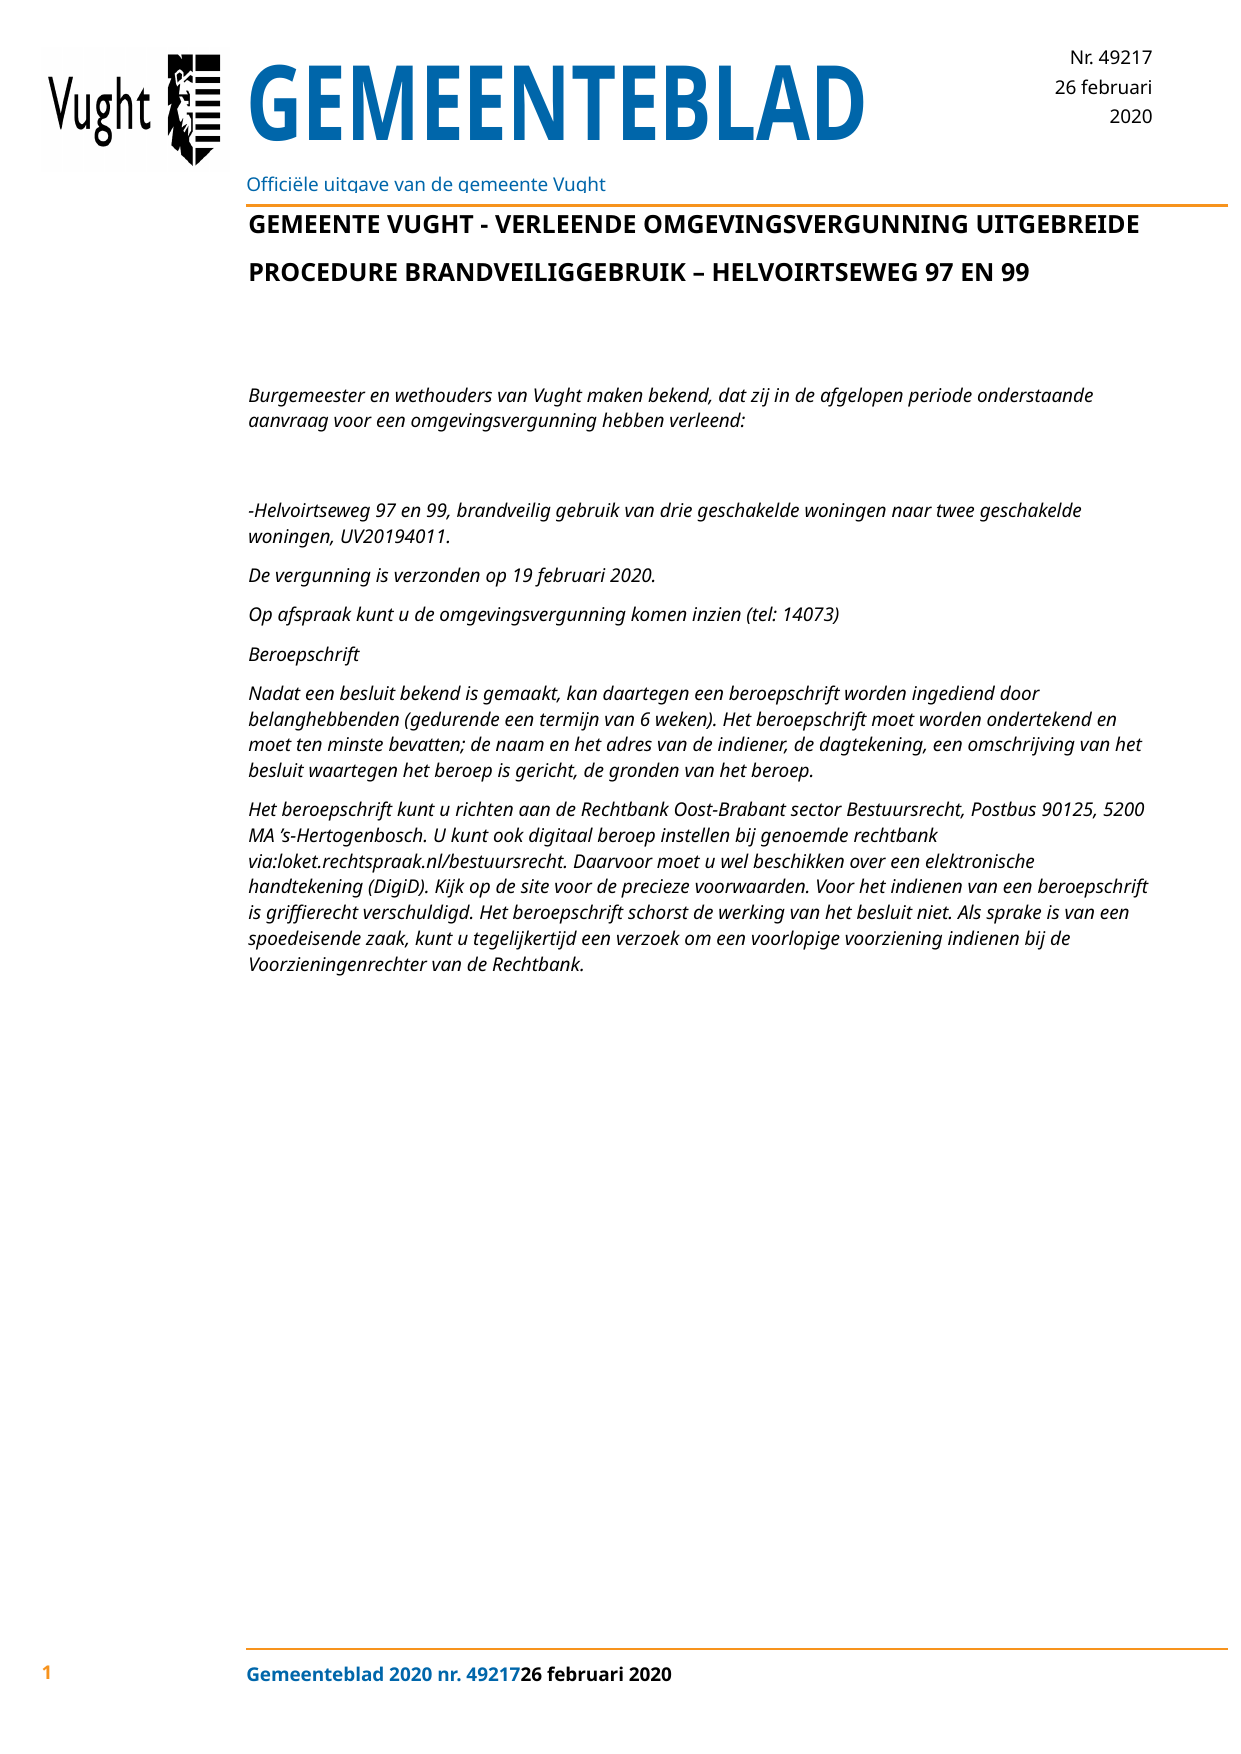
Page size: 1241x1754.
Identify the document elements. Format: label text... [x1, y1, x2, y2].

text Beroepschrift [248, 641, 1152, 667]
text Nadat een besluit bekend is gemaakt, kan daartegen een beroepschrift worden ingediend door belanghebbenden (gedurende een termijn van 6 weken). Het beroepschrift moet worden ondertekend en moet ten minste bevatten; de naam en het adres van de indiener, de dagtekening, een omschrijving van het besluit waartegen het beroep is gericht, de gronden van het beroep. [248, 680, 1152, 783]
picture [41, 47, 231, 172]
text Burgemeester en wethouders van Vught maken bekend, dat zij in de afgelopen periode onderstaande aanvraag voor een omgevingsvergunning hebben verleend: [248, 382, 1152, 433]
text Het beroepschrift kunt u richten aan de Rechtbank Oost-Brabant sector Bestuursrecht, Postbus 90125, 5200 MA ’s-Hertogenbosch. U kunt ook digitaal beroep instellen bij genoemde rechtbank via:loket.rechtspraak.nl/bestuursrecht. Daarvoor moet u wel beschikken over een elektronische handtekening (DigiD). Kijk op de site voor de precieze voorwaarden. Voor het indienen van een beroepschrift is griffierecht verschuldigd. Het beroepschrift schorst de werking van het besluit niet. Als sprake is van een spoedeisende zaak, kunt u tegelijkertijd een verzoek om een voorlopige voorziening indienen bij de Voorzieningenrechter van de Rechtbank. [248, 797, 1152, 977]
text De vergunning is verzonden op 19 februari 2020. [248, 562, 1152, 588]
text Op afspraak kunt u de omgevingsvergunning komen inzien (tel: 14073) [248, 602, 1152, 627]
text -Helvoirtseweg 97 en 99, brandveilig gebruik van drie geschakelde woningen naar twee geschakelde woningen, UV20194011. [248, 497, 1152, 549]
text GEMEENTE VUGHT - VERLEENDE OMGEVINGSVERGUNNING UITGEBREIDE PROCEDURE BRANDVEILIGGEBRUIK – HELVOIRTSEWEG 97 EN 99 [248, 207, 1152, 288]
